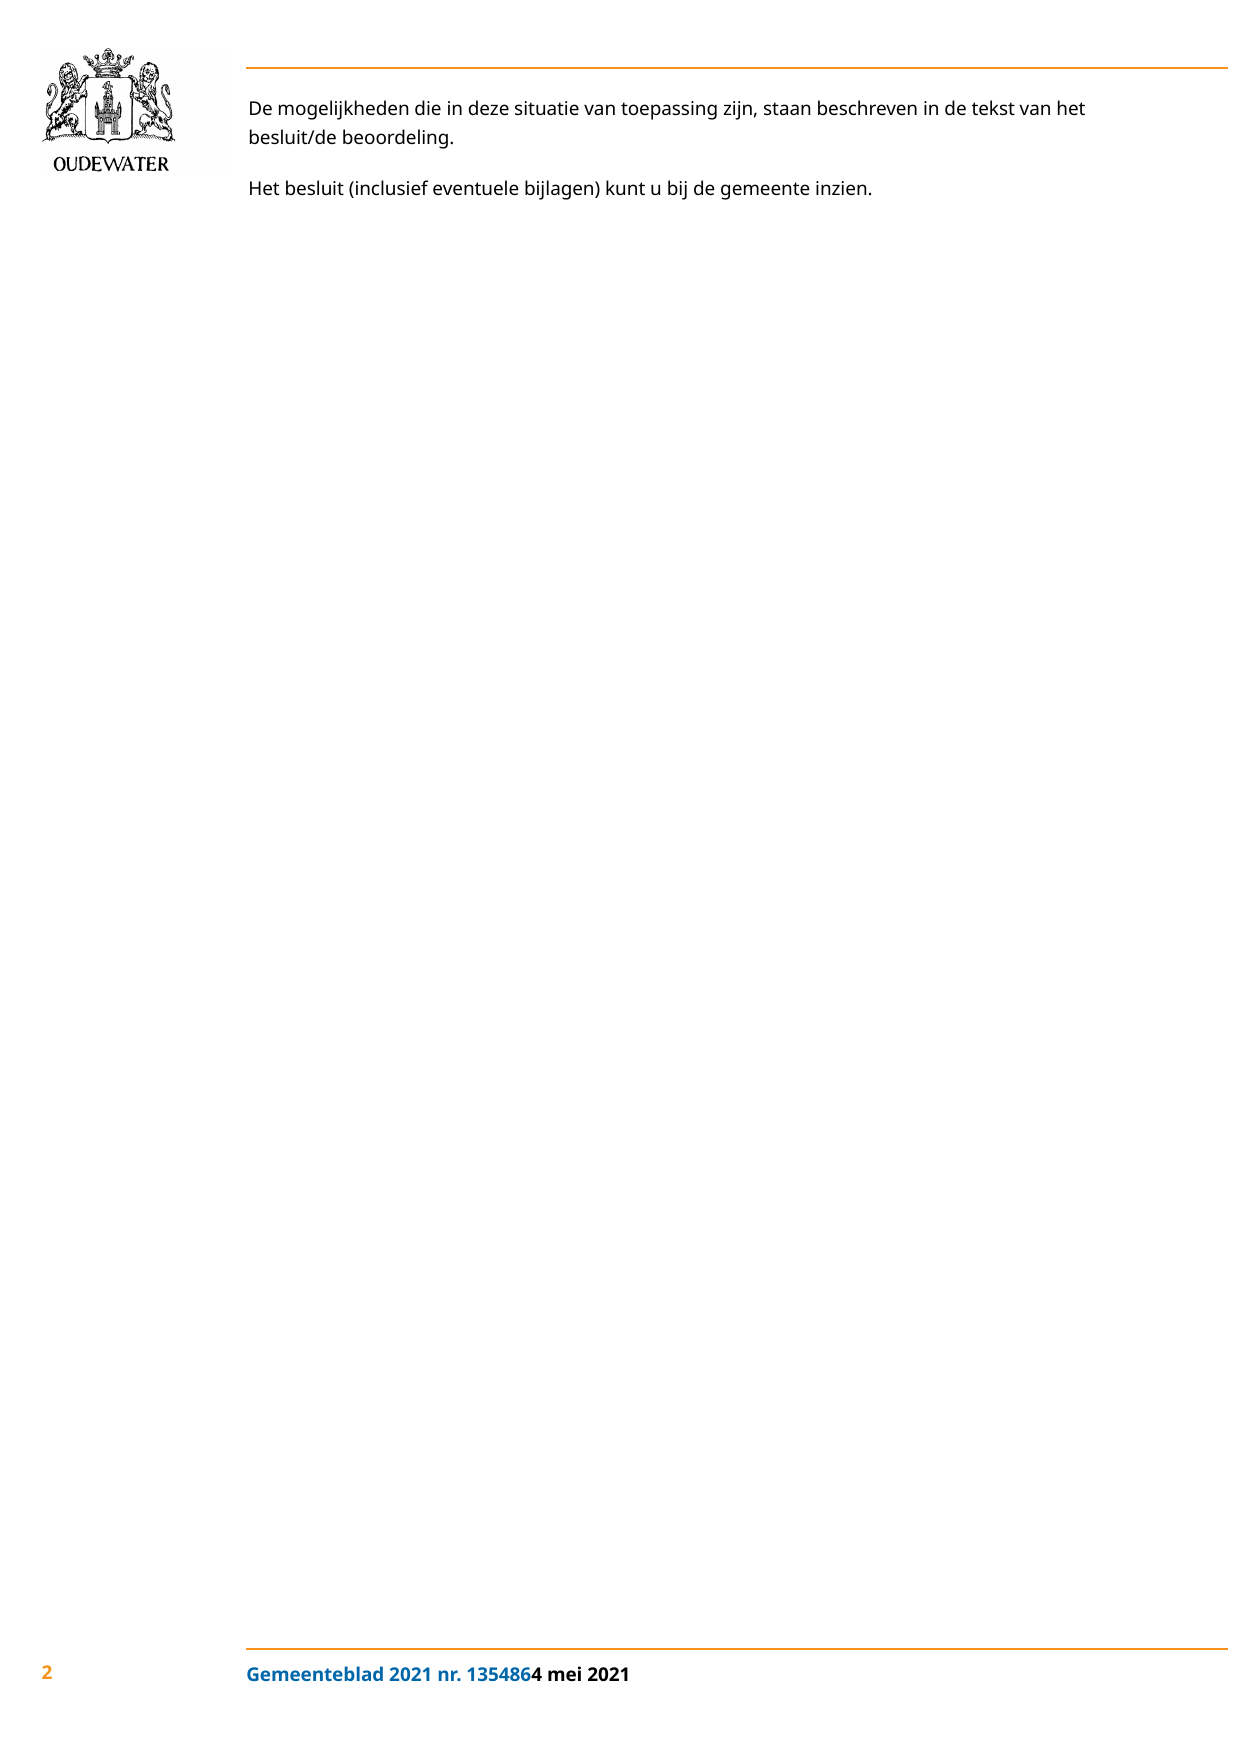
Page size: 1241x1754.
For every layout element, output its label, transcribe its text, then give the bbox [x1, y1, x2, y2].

picture [41, 47, 231, 172]
text De mogelijkheden die in deze situatie van toepassing zijn, staan beschreven in de tekst van het besluit/de beoordeling. [248, 95, 1152, 150]
text Het besluit (inclusief eventuele bijlagen) kunt u bij de gemeente inzien. [248, 175, 1152, 201]
